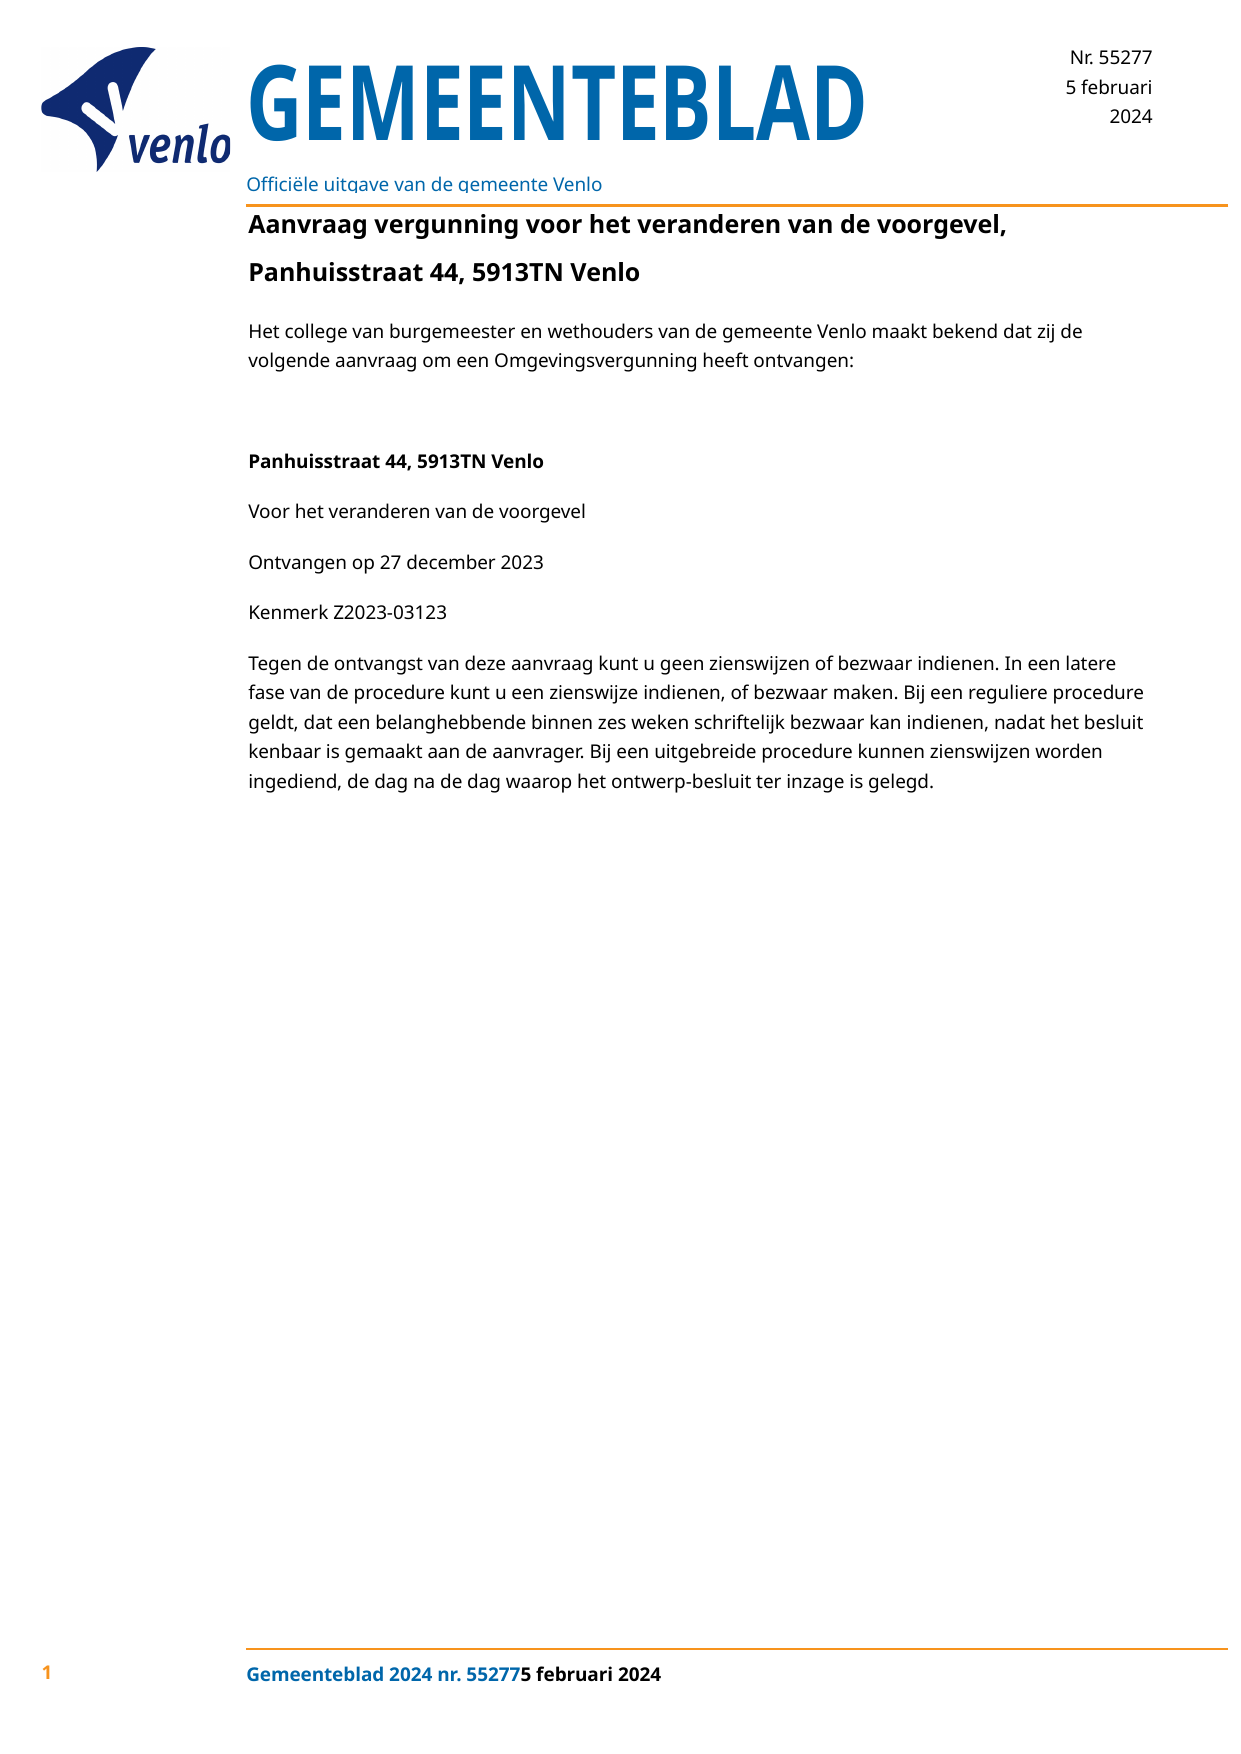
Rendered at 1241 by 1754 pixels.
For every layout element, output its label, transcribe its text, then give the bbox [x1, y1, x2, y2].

text Tegen de ontvangst van deze aanvraag kunt u geen zienswijzen of bezwaar indienen. In een latere fase van de procedure kunt u een zienswijze indienen, of bezwaar maken. Bij een reguliere procedure geldt, dat een belanghebbende binnen zes weken schriftelijk bezwaar kan indienen, nadat het besluit kenbaar is gemaakt aan de aanvrager. Bij een uitgebreide procedure kunnen zienswijzen worden ingediend, de dag na de dag waarop het ontwerp-besluit ter inzage is gelegd. [248, 650, 1152, 794]
picture [41, 47, 231, 172]
text Kenmerk Z2023-03123 [248, 599, 1152, 625]
text Panhuisstraat 44, 5913TN Venlo [248, 448, 1152, 474]
text Aanvraag vergunning voor het veranderen van de voorgevel, Panhuisstraat 44, 5913TN Venlo [248, 207, 1152, 288]
text Ontvangen op 27 december 2023 [248, 549, 1152, 575]
text Voor het veranderen van de voorgevel [248, 499, 1152, 524]
text Het college van burgemeester en wethouders van de gemeente Venlo maakt bekend dat zij de volgende aanvraag om een Omgevingsvergunning heeft ontvangen: [248, 318, 1152, 373]
